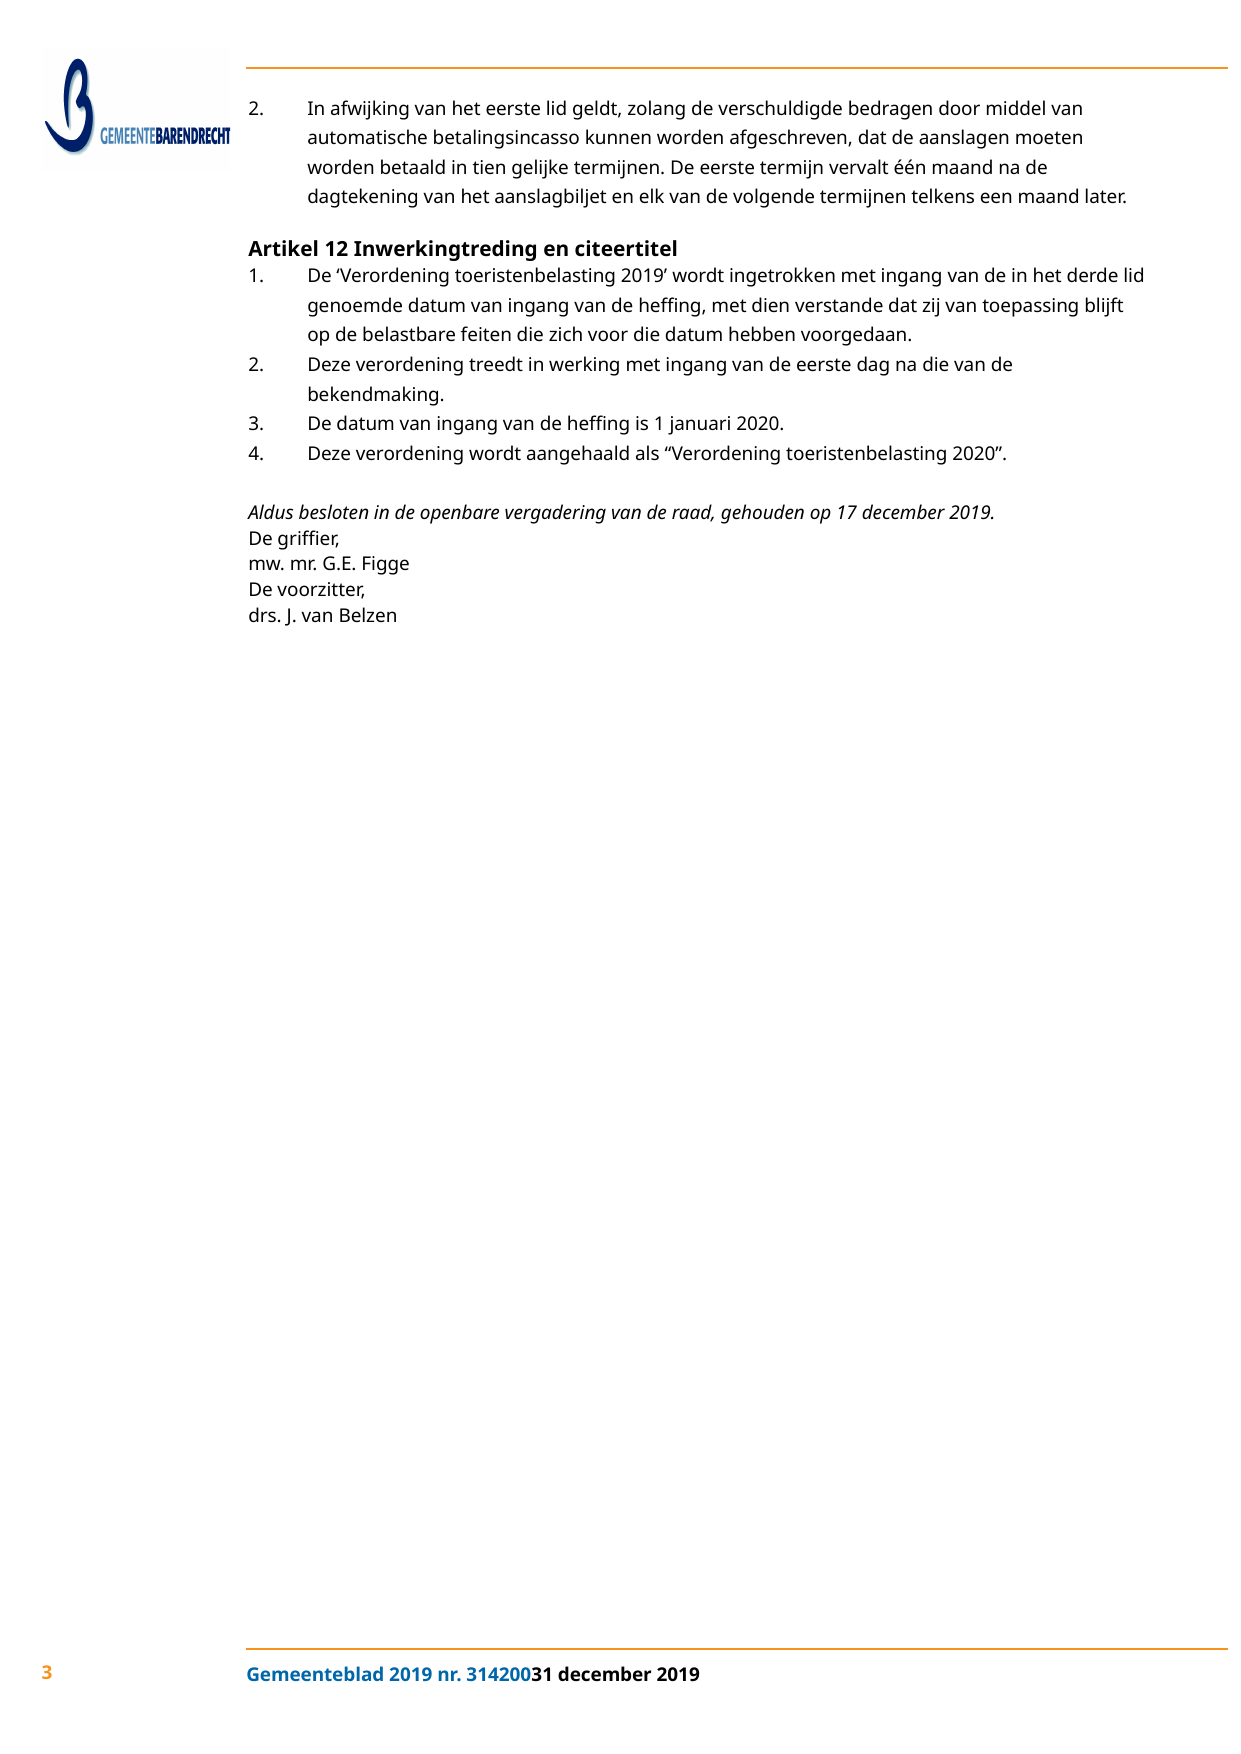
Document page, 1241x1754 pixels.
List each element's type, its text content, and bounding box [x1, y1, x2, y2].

text mw. mr. G.E. Figge [248, 551, 1152, 576]
text Artikel 12 Inwerkingtreding en citeertitel [248, 234, 1152, 262]
list Deze verordening treedt in werking met ingang van de eerste dag na die van de bekendmaking. [248, 351, 1152, 406]
text De griffier, [248, 525, 1152, 551]
text De voorzitter, [248, 576, 1152, 602]
text drs. J. van Belzen [248, 602, 1152, 628]
list De datum van ingang van de heffing is 1 januari 2020. [248, 410, 1152, 436]
list De ‘Verordening toeristenbelasting 2019’ wordt ingetrokken met ingang van de in het derde lid genoemde datum van ingang van de heffing, met dien verstande dat zij van toepassing blijft op de belastbare feiten die zich voor die datum hebben voorgedaan. [248, 262, 1152, 347]
list In afwijking van het eerste lid geldt, zolang de verschuldigde bedragen door middel van automatische betalingsincasso kunnen worden afgeschreven, dat de aanslagen moeten worden betaald in tien gelijke termijnen. De eerste termijn vervalt één maand na de dagtekening van het aanslagbiljet en elk van de volgende termijnen telkens een maand later. [248, 95, 1152, 209]
picture [41, 47, 231, 172]
list Deze verordening wordt aangehaald als “Verordening toeristenbelasting 2020”. [248, 440, 1152, 466]
text Aldus besloten in de openbare vergadering van de raad, gehouden op 17 december 2019. [248, 499, 1152, 525]
